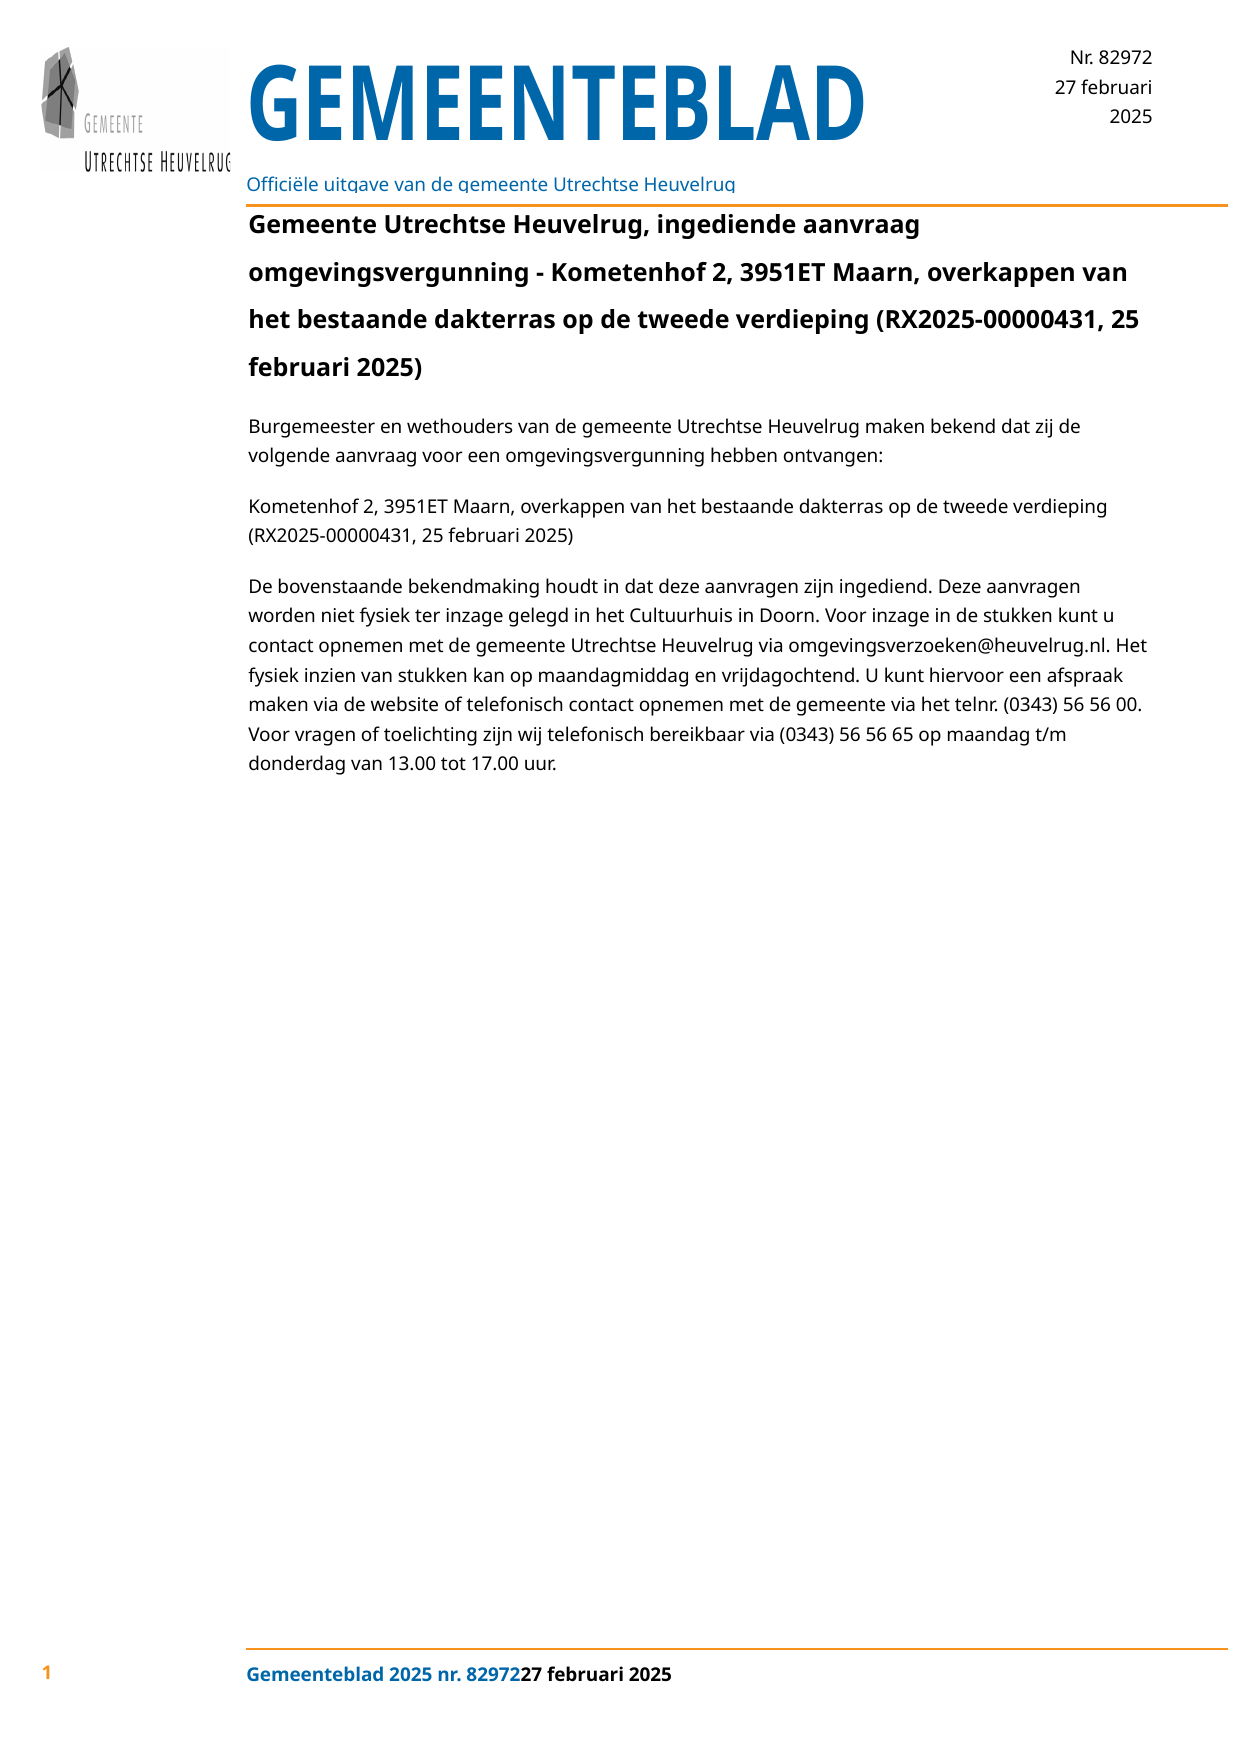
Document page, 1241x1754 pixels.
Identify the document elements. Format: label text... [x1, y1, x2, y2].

text De bovenstaande bekendmaking houdt in dat deze aanvragen zijn ingediend. Deze aanvragen worden niet fysiek ter inzage gelegd in het Cultuurhuis in Doorn. Voor inzage in de stukken kunt u contact opnemen met de gemeente Utrechtse Heuvelrug via omgevingsverzoeken@heuvelrug.nl. Het fysiek inzien van stukken kan op maandagmiddag en vrijdagochtend. U kunt hiervoor een afspraak maken via de website of telefonisch contact opnemen met de gemeente via het telnr. (0343) 56 56 00. Voor vragen of toelichting zijn wij telefonisch bereikbaar via (0343) 56 56 65 op maandag t/m donderdag van 13.00 tot 17.00 uur. [248, 573, 1152, 776]
text Kometenhof 2, 3951ET Maarn, overkappen van het bestaande dakterras op de tweede verdieping (RX2025-00000431, 25 februari 2025) [248, 493, 1152, 548]
picture [41, 47, 231, 172]
text Gemeente Utrechtse Heuvelrug, ingediende aanvraag omgevingsvergunning - Kometenhof 2, 3951ET Maarn, overkappen van het bestaande dakterras op de tweede verdieping (RX2025-00000431, 25 februari 2025) [248, 207, 1152, 384]
text Burgemeester en wethouders van de gemeente Utrechtse Heuvelrug maken bekend dat zij de volgende aanvraag voor een omgevingsvergunning hebben ontvangen: [248, 413, 1152, 468]
